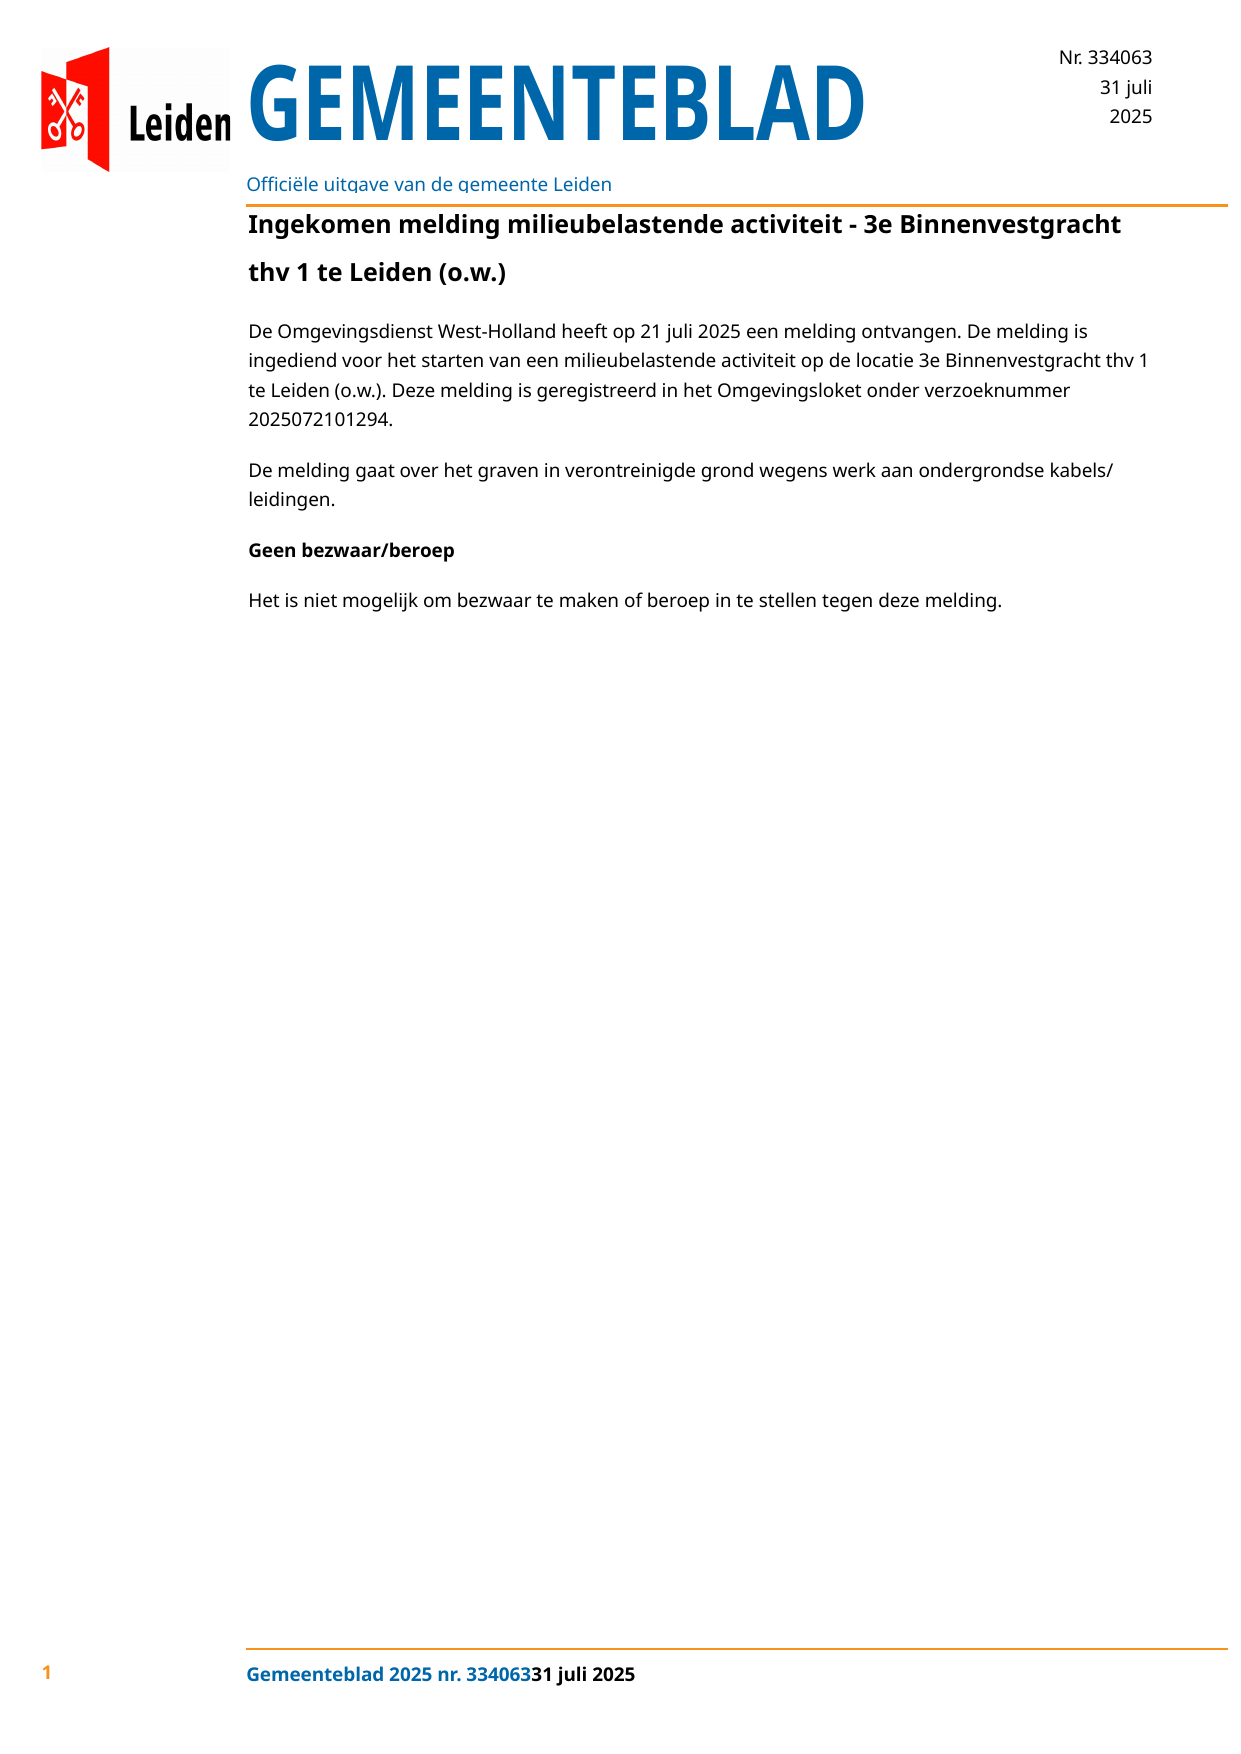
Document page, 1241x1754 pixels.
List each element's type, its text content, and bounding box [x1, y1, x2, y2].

picture [41, 47, 231, 172]
text Ingekomen melding milieubelastende activiteit - 3e Binnenvestgracht thv 1 te Leiden (o.w.) [248, 207, 1152, 288]
text Geen bezwaar/beroep [248, 537, 1152, 563]
text De melding gaat over het graven in verontreinigde grond wegens werk aan ondergrondse kabels/ leidingen. [248, 457, 1152, 512]
text De Omgevingsdienst West-Holland heeft op 21 juli 2025 een melding ontvangen. De melding is ingediend voor het starten van een milieubelastende activiteit op de locatie 3e Binnenvestgracht thv 1 te Leiden (o.w.). Deze melding is geregistreerd in het Omgevingsloket onder verzoeknummer 2025072101294. [248, 318, 1152, 432]
text Het is niet mogelijk om bezwaar te maken of beroep in te stellen tegen deze melding. [248, 587, 1152, 613]
